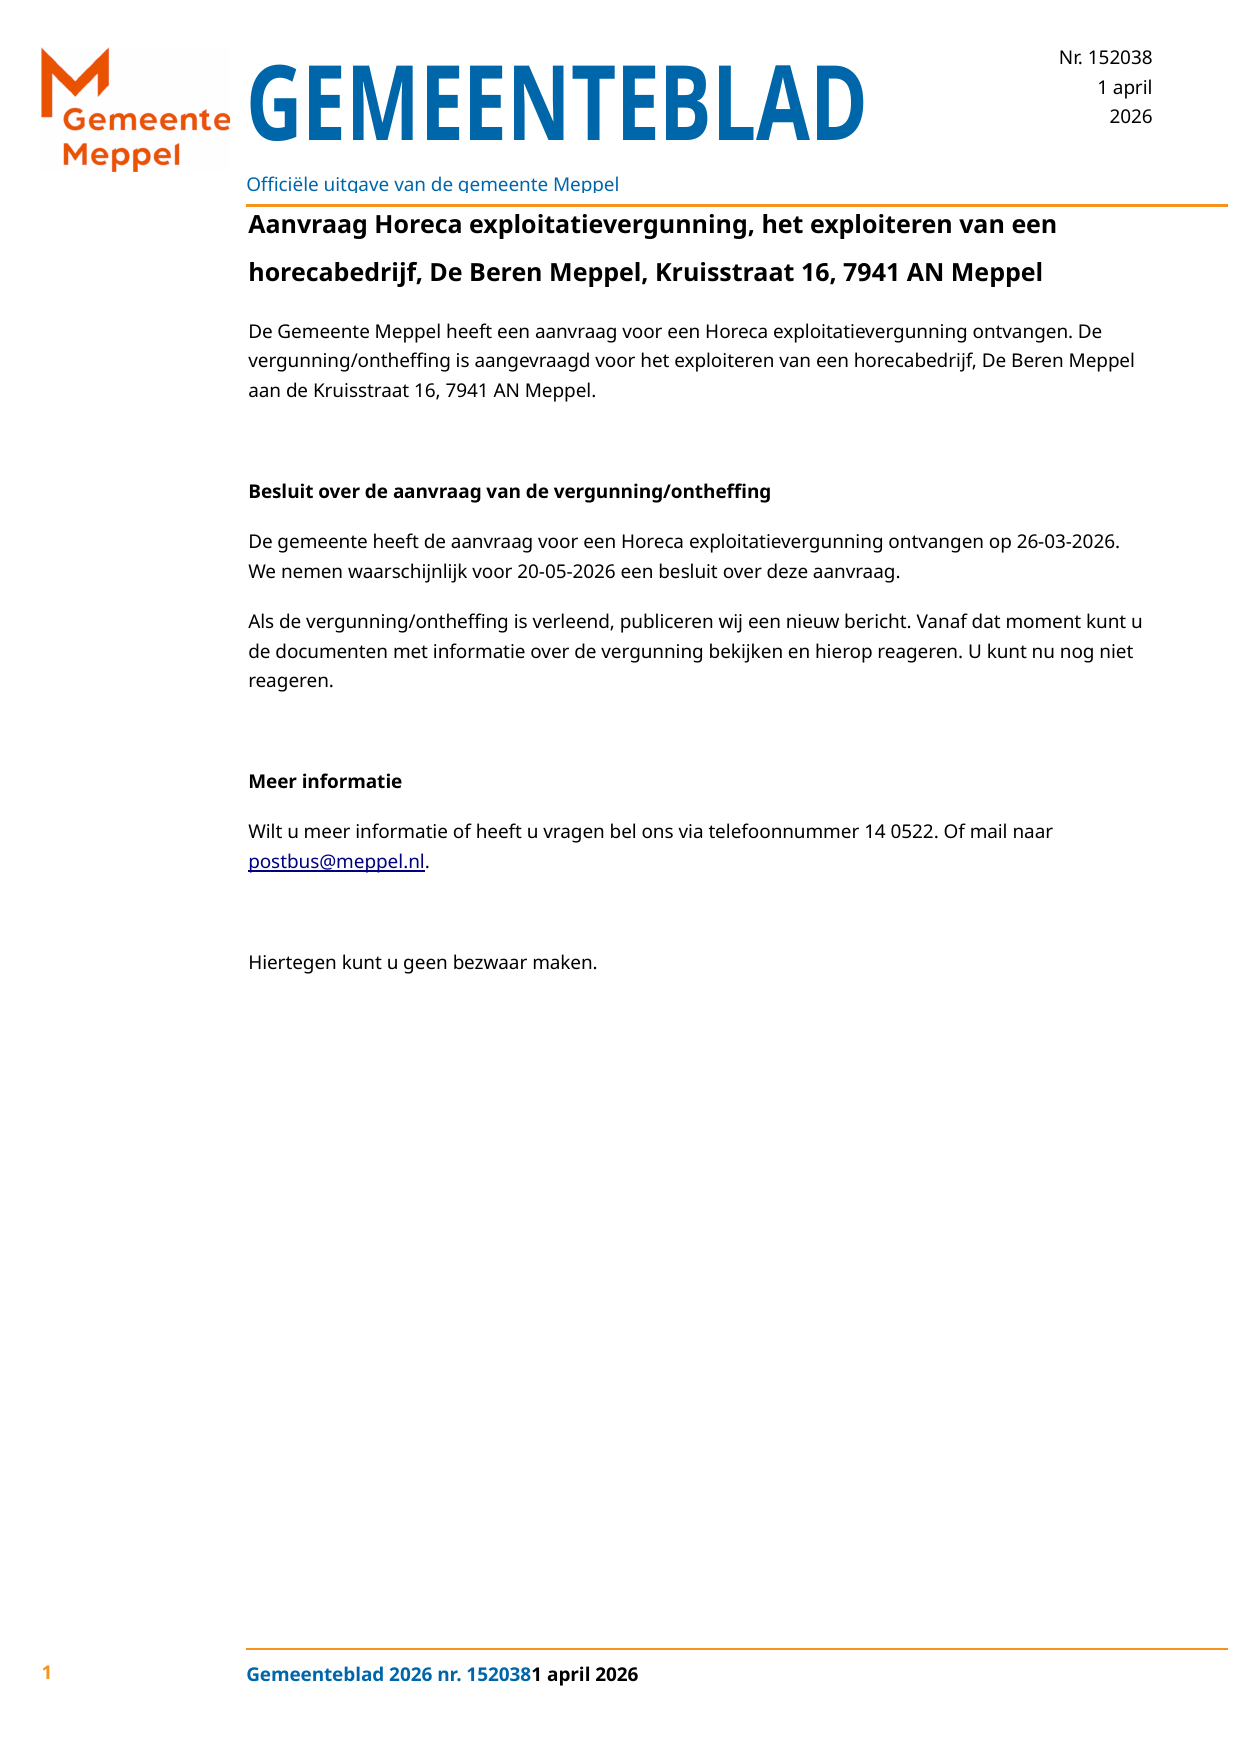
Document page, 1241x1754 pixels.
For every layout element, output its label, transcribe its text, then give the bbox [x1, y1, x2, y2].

text Besluit over de aanvraag van de vergunning/ontheffing [248, 478, 1152, 504]
picture [41, 47, 231, 172]
text Wilt u meer informatie of heeft u vragen bel ons via telefoonnummer 14 0522. Of mail naar postbus@meppel.nl. [248, 819, 1152, 874]
text De gemeente heeft de aanvraag voor een Horeca exploitatievergunning ontvangen op 26-03-2026. We nemen waarschijnlijk voor 20-05-2026 een besluit over deze aanvraag. [248, 528, 1152, 584]
text Aanvraag Horeca exploitatievergunning, het exploiteren van een horecabedrijf, De Beren Meppel, Kruisstraat 16, 7941 AN Meppel [248, 207, 1152, 288]
text De Gemeente Meppel heeft een aanvraag voor een Horeca exploitatievergunning ontvangen. De vergunning/ontheffing is aangevraagd voor het exploiteren van een horecabedrijf, De Beren Meppel aan de Kruisstraat 16, 7941 AN Meppel. [248, 318, 1152, 403]
text Hiertegen kunt u geen bezwaar maken. [248, 949, 1152, 975]
text Meer informatie [248, 768, 1152, 794]
text Als de vergunning/ontheffing is verleend, publiceren wij een nieuw bericht. Vanaf dat moment kunt u de documenten met informatie over de vergunning bekijken en hierop reageren. U kunt nu nog niet reageren. [248, 608, 1152, 693]
